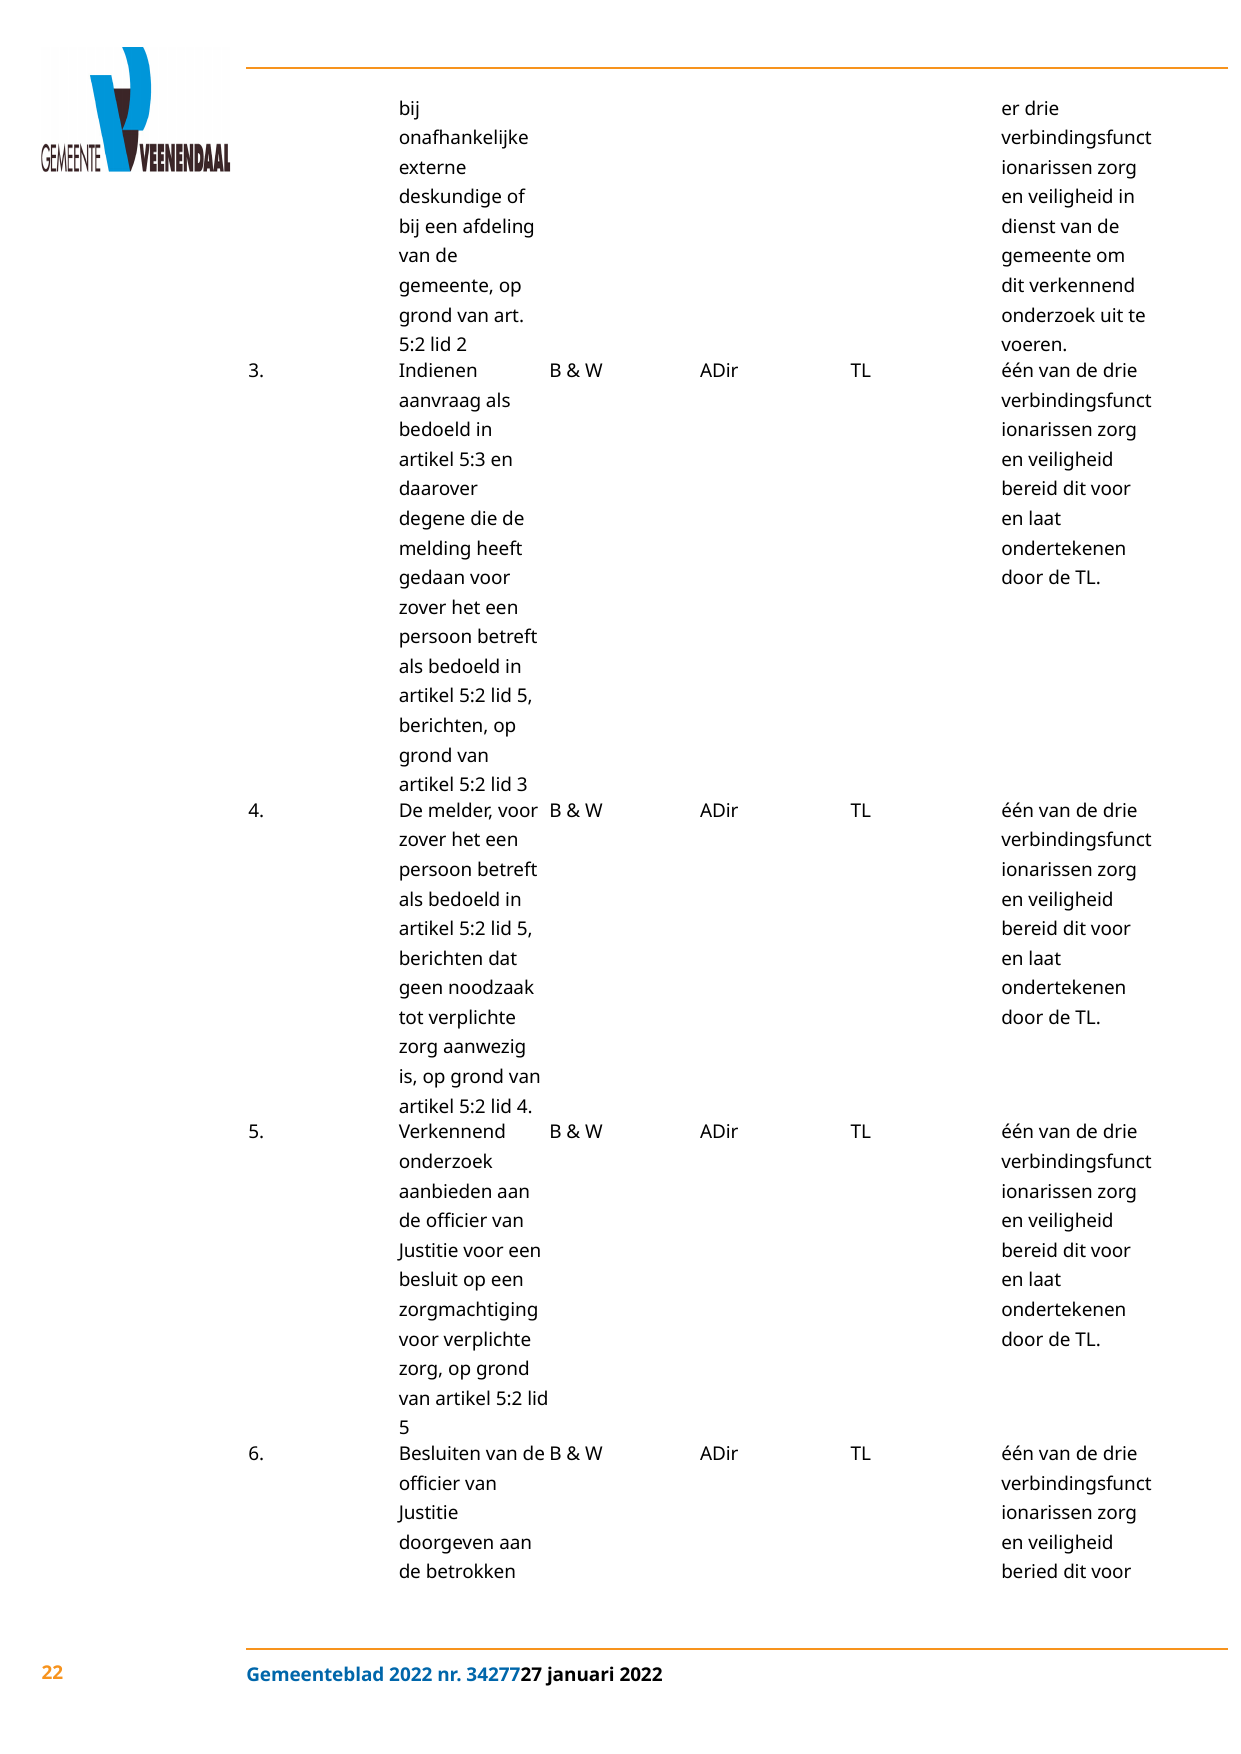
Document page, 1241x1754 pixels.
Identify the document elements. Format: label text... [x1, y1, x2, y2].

table_cell 4. [248, 797, 398, 1119]
table_cell B & W [549, 1440, 700, 1584]
table_cell ADir [700, 797, 850, 1119]
table_cell TL [850, 1119, 1001, 1440]
table_cell 3. [248, 357, 398, 797]
table_cell B & W [549, 797, 700, 1119]
table_cell De melder, voor zover het een persoon betreft als bedoeld in artikel 5:2 lid 5, berichten dat geen noodzaak tot verplichte zorg aanwezig is, op grond van artikel 5:2 lid 4. [399, 797, 549, 1119]
table_cell [700, 95, 850, 357]
table_cell B & W [549, 1119, 700, 1440]
table_cell één van de drie verbindingsfunctionarissen zorg en veiligheid bereid dit voor en laat ondertekenen door de TL. [1001, 797, 1152, 1119]
table_cell ADir [700, 1440, 850, 1584]
table_cell bij onafhankelijke externe deskundige of bij een afdeling van de gemeente, op grond van art. 5:2 lid 2 [399, 95, 549, 357]
table_cell één van de drie verbindingsfunctionarissen zorg en veiligheid bereid dit voor en laat ondertekenen door de TL. [1001, 1119, 1152, 1440]
table_cell ADir [700, 357, 850, 797]
table_cell 5. [248, 1119, 398, 1440]
table_cell er drie verbindingsfunctionarissen zorg en veiligheid in dienst van de gemeente om dit verkennend onderzoek uit te voeren. [1001, 95, 1152, 357]
table_cell één van de drie verbindingsfunctionarissen zorg en veiligheid bereid dit voor en laat ondertekenen door de TL. [1001, 357, 1152, 797]
table_cell Verkennend onderzoek aanbieden aan de officier van Justitie voor een besluit op een zorgmachtiging voor verplichte zorg, op grond van artikel 5:2 lid 5 [399, 1119, 549, 1440]
table_cell B & W [549, 357, 700, 797]
table_cell 6. [248, 1440, 398, 1584]
table_cell [549, 95, 700, 357]
picture [41, 47, 130, 172]
table_cell Indienen aanvraag als bedoeld in artikel 5:3 en daarover degene die de melding heeft gedaan voor zover het een persoon betreft als bedoeld in artikel 5:2 lid 5, berichten, op grond van artikel 5:2 lid 3 [399, 357, 549, 797]
table_cell [850, 95, 1001, 357]
table_cell TL [850, 1440, 1001, 1584]
table_cell TL [850, 797, 1001, 1119]
table_cell Besluiten van de officier van Justitie doorgeven aan de betrokken [399, 1440, 549, 1584]
table_cell [248, 95, 398, 357]
picture [123, 47, 231, 172]
table_cell TL [850, 357, 1001, 797]
table_cell ADir [700, 1119, 850, 1440]
table_cell één van de drie verbindingsfunctionarissen zorg en veiligheid beried dit voor [1001, 1440, 1152, 1584]
